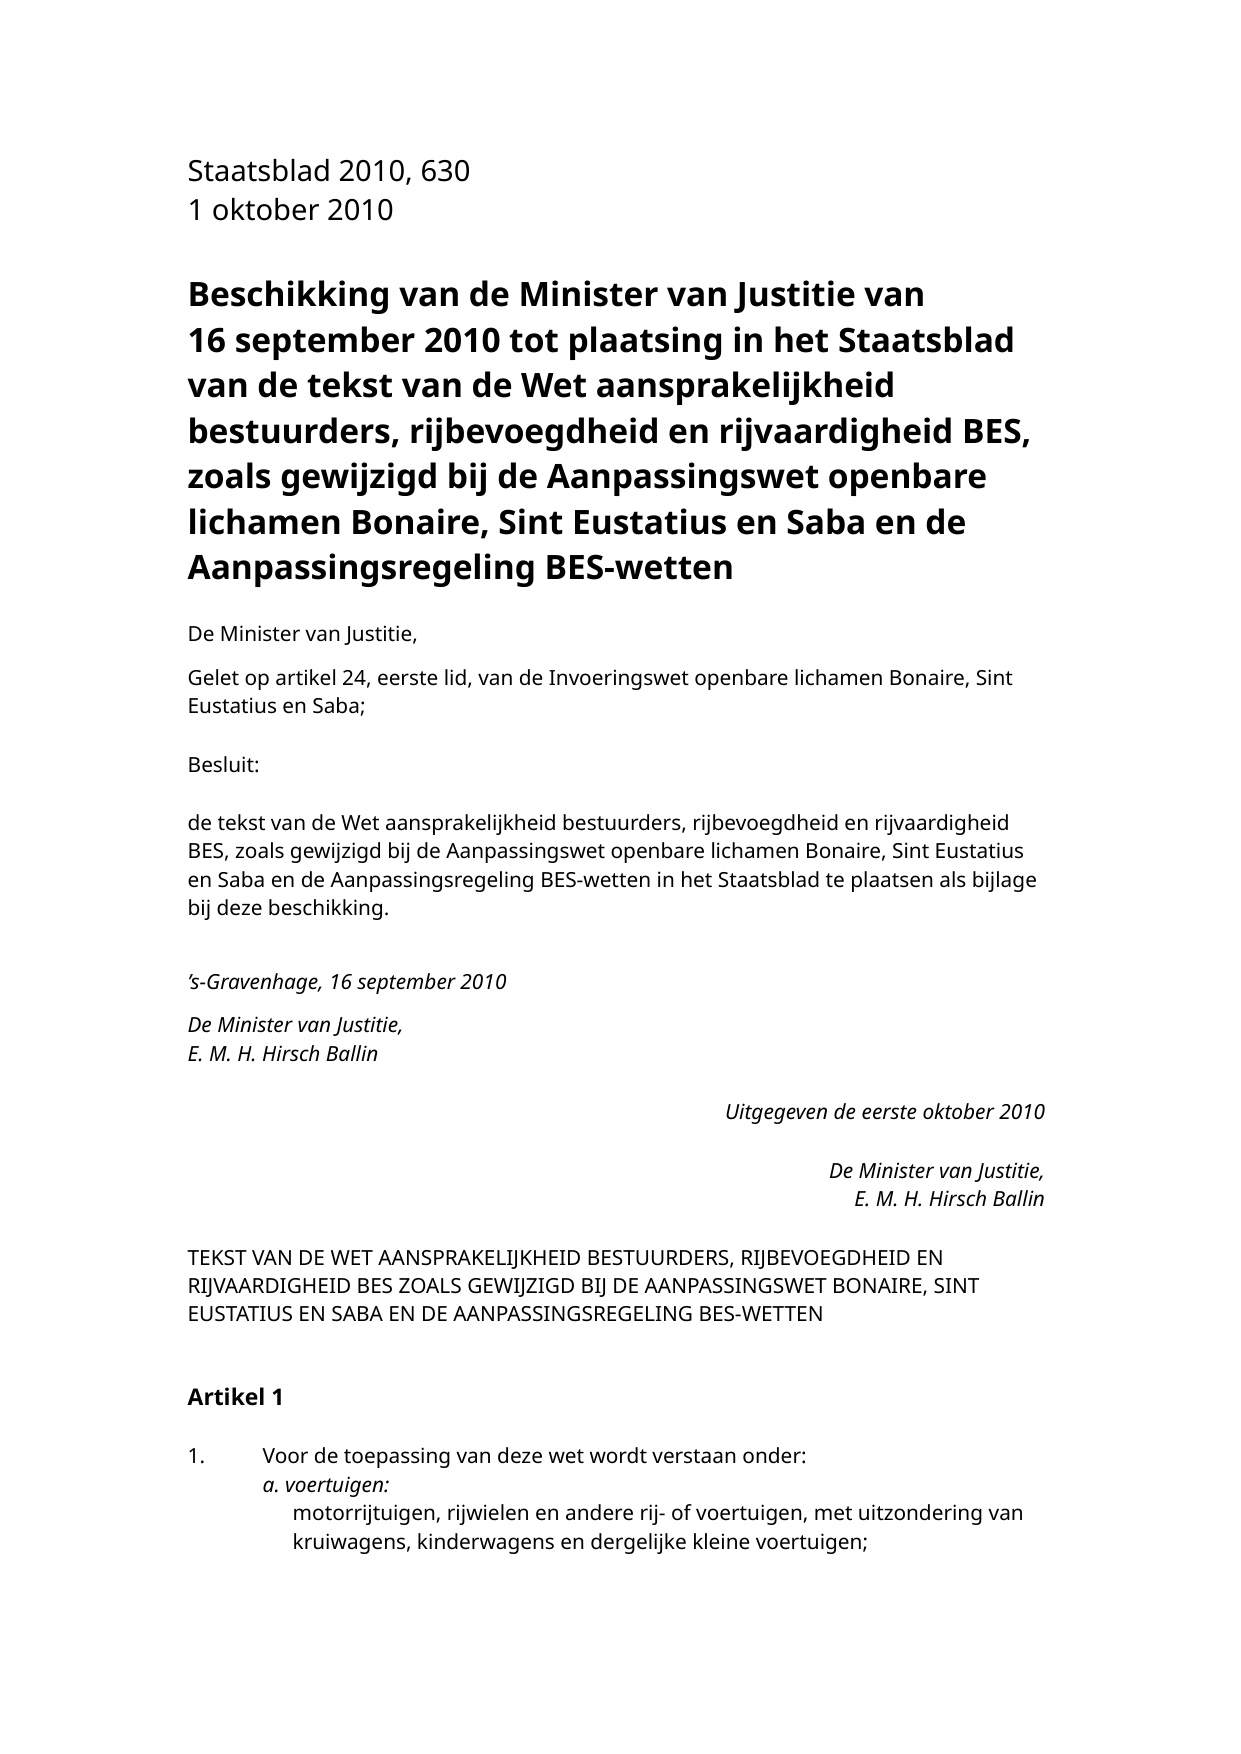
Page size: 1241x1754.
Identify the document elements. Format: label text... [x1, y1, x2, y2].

text De Minister van Justitie, [187, 1010, 1053, 1039]
list Voor de toepassing van deze wet wordt verstaan onder: [187, 1442, 1053, 1470]
text Staatsblad 2010, 630 [187, 150, 1053, 190]
text E. M. H. Hirsch Ballin [187, 1184, 1053, 1213]
subtitle TEKST VAN DE WET AANSPRAKELIJKHEID BESTUURDERS, RIJBEVOEGDHEID EN RIJVAARDIGHEID BES ZOALS GEWIJZIGD BIJ DE AANPASSINGSWET BONAIRE, SINT EUSTATIUS EN SABA EN DE AANPASSINGSREGELING BES-WETTEN [187, 1243, 1053, 1328]
subtitle Beschikking van de Minister van Justitie van 16 september 2010 tot plaatsing in het Staatsblad van de tekst van de Wet aansprakelijkheid bestuurders, rijbevoegdheid en rijvaardigheid BES, zoals gewijzigd bij de Aanpassingswet openbare lichamen Bonaire, Sint Eustatius en Saba en de Aanpassingsregeling BES-wetten [187, 271, 1053, 589]
list motorrijtuigen, rijwielen en andere rij- of voertuigen, met uitzondering van kruiwagens, kinderwagens en dergelijke kleine voertuigen; [217, 1498, 1053, 1555]
text E. M. H. Hirsch Ballin [187, 1039, 1053, 1067]
text Besluit: [187, 750, 1053, 778]
text ’s-Gravenhage, 16 september 2010 [187, 967, 1053, 995]
text De Minister van Justitie, [187, 1156, 1053, 1184]
text Gelet op artikel 24, eerste lid, van de Invoeringswet openbare lichamen Bonaire, Sint Eustatius en Saba; [187, 663, 1053, 720]
text Uitgegeven de eerste oktober 2010 [187, 1097, 1053, 1126]
text de tekst van de Wet aansprakelijkheid bestuurders, rijbevoegdheid en rijvaardigheid BES, zoals gewijzigd bij de Aanpassingswet openbare lichamen Bonaire, Sint Eustatius en Saba en de Aanpassingsregeling BES-wetten in het Staatsblad te plaatsen als bijlage bij deze beschikking. [187, 808, 1053, 922]
list a. voertuigen: [187, 1470, 1053, 1498]
text De Minister van Justitie, [187, 619, 1053, 648]
subtitle Artikel 1 [187, 1380, 1053, 1412]
text 1 oktober 2010 [187, 190, 1053, 229]
